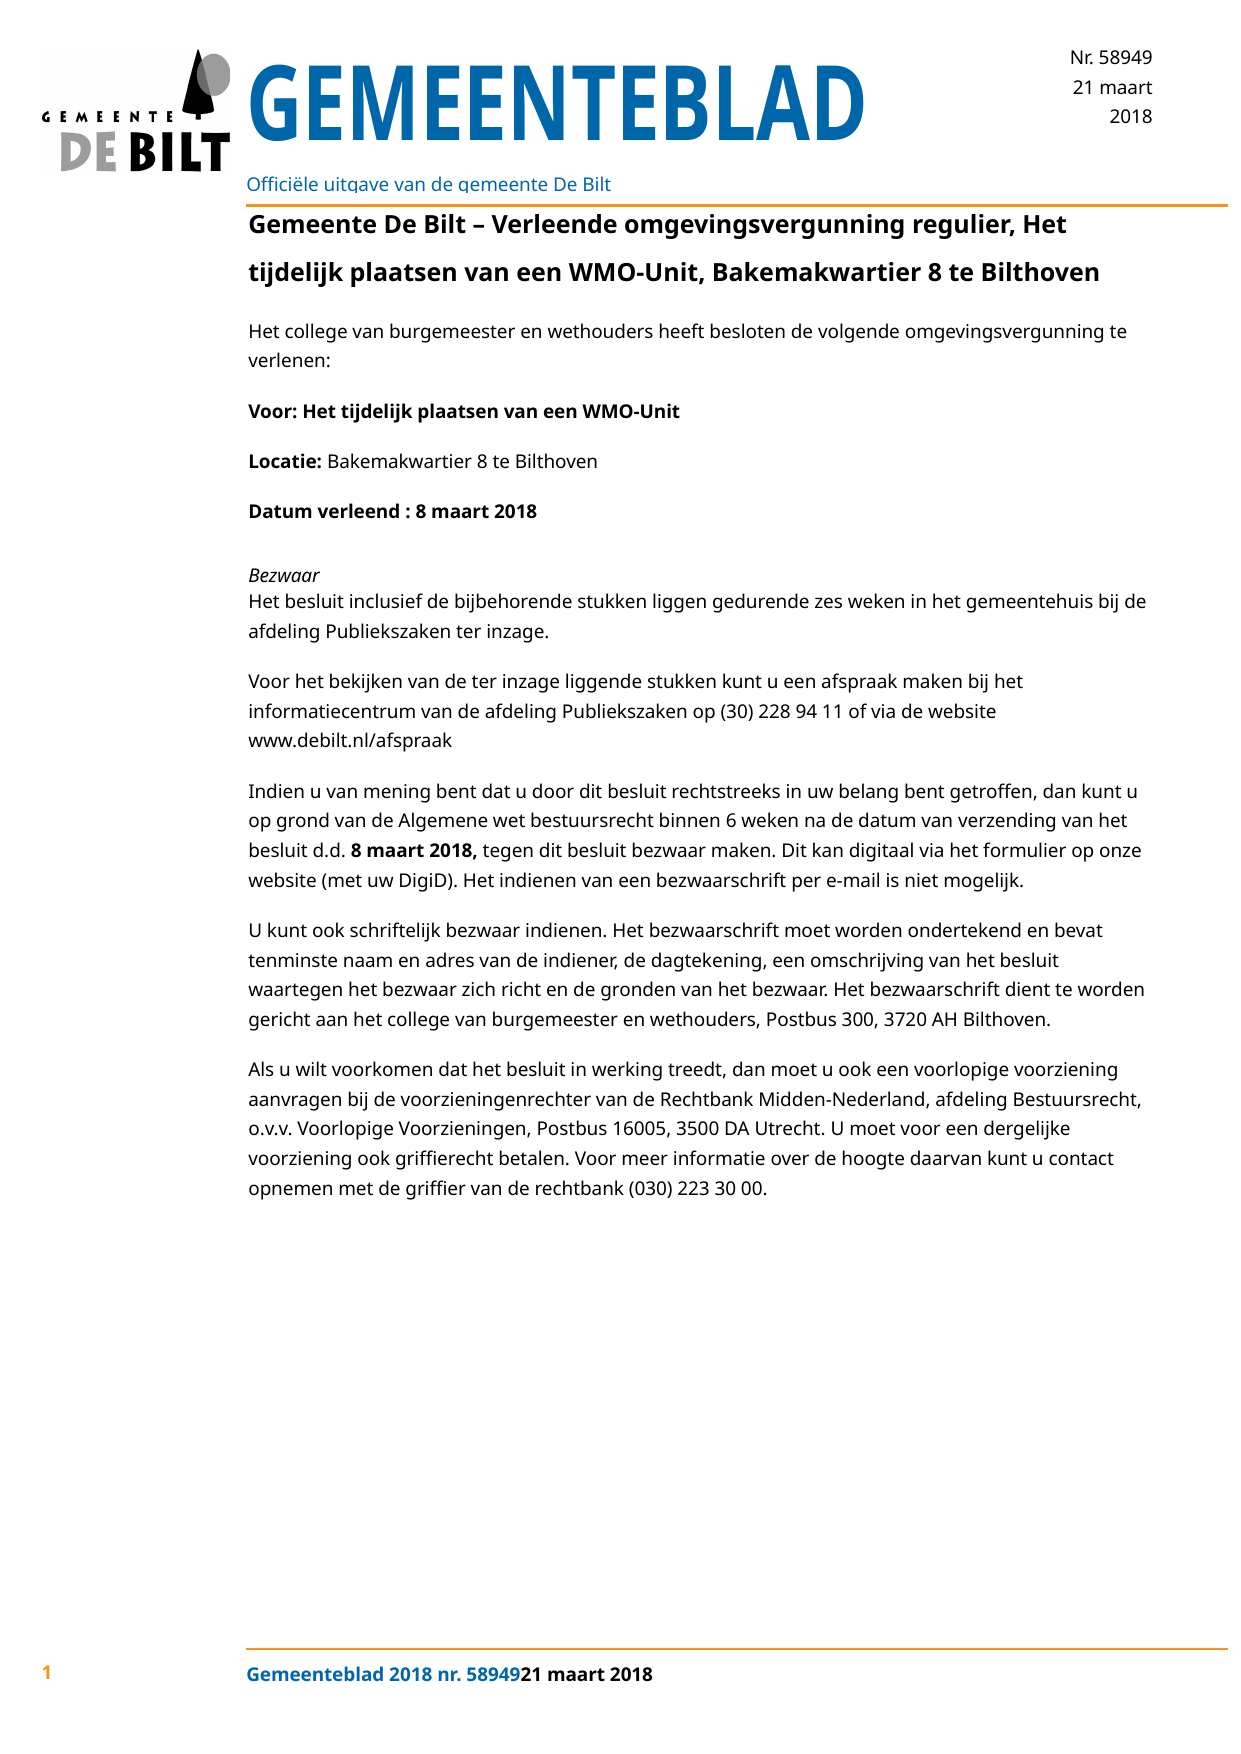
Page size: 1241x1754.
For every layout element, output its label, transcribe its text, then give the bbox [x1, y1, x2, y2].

text Locatie: Bakemakwartier 8 te Bilthoven [248, 448, 1152, 474]
text Het besluit inclusief de bijbehorende stukken liggen gedurende zes weken in het gemeentehuis bij de afdeling Publiekszaken ter inzage. [248, 588, 1152, 644]
text Datum verleend : 8 maart 2018 [248, 499, 1152, 524]
text Bezwaar [248, 563, 1152, 588]
picture [41, 47, 231, 172]
text U kunt ook schriftelijk bezwaar indienen. Het bezwaarschrift moet worden ondertekend en bevat tenminste naam en adres van de indiener, de dagtekening, een omschrijving van het besluit waartegen het bezwaar zich richt en de gronden van het bezwaar. Het bezwaarschrift dient te worden gericht aan het college van burgemeester en wethouders, Postbus 300, 3720 AH Bilthoven. [248, 917, 1152, 1032]
text Als u wilt voorkomen dat het besluit in werking treedt, dan moet u ook een voorlopige voorziening aanvragen bij de voorzieningenrechter van de Rechtbank Midden-Nederland, afdeling Bestuursrecht, o.v.v. Voorlopige Voorzieningen, Postbus 16005, 3500 DA Utrecht. U moet voor een dergelijke voorziening ook griffierecht betalen. Voor meer informatie over de hoogte daarvan kunt u contact opnemen met de griffier van de rechtbank (030) 223 30 00. [248, 1056, 1152, 1200]
text Indien u van mening bent dat u door dit besluit rechtstreeks in uw belang bent getroffen, dan kunt u op grond van de Algemene wet bestuursrecht binnen 6 weken na de datum van verzending van het besluit d.d. 8 maart 2018, tegen dit besluit bezwaar maken. Dit kan digitaal via het formulier op onze website (met uw DigiD). Het indienen van een bezwaarschrift per e-mail is niet mogelijk. [248, 778, 1152, 892]
text Voor het bekijken van de ter inzage liggende stukken kunt u een afspraak maken bij het informatiecentrum van de afdeling Publiekszaken op (30) 228 94 11 of via de website www.debilt.nl/afspraak [248, 668, 1152, 753]
text Voor: Het tijdelijk plaatsen van een WMO-Unit [248, 398, 1152, 424]
text Het college van burgemeester en wethouders heeft besloten de volgende omgevingsvergunning te verlenen: [248, 318, 1152, 373]
text Gemeente De Bilt – Verleende omgevingsvergunning regulier, Het tijdelijk plaatsen van een WMO-Unit, Bakemakwartier 8 te Bilthoven [248, 207, 1152, 288]
